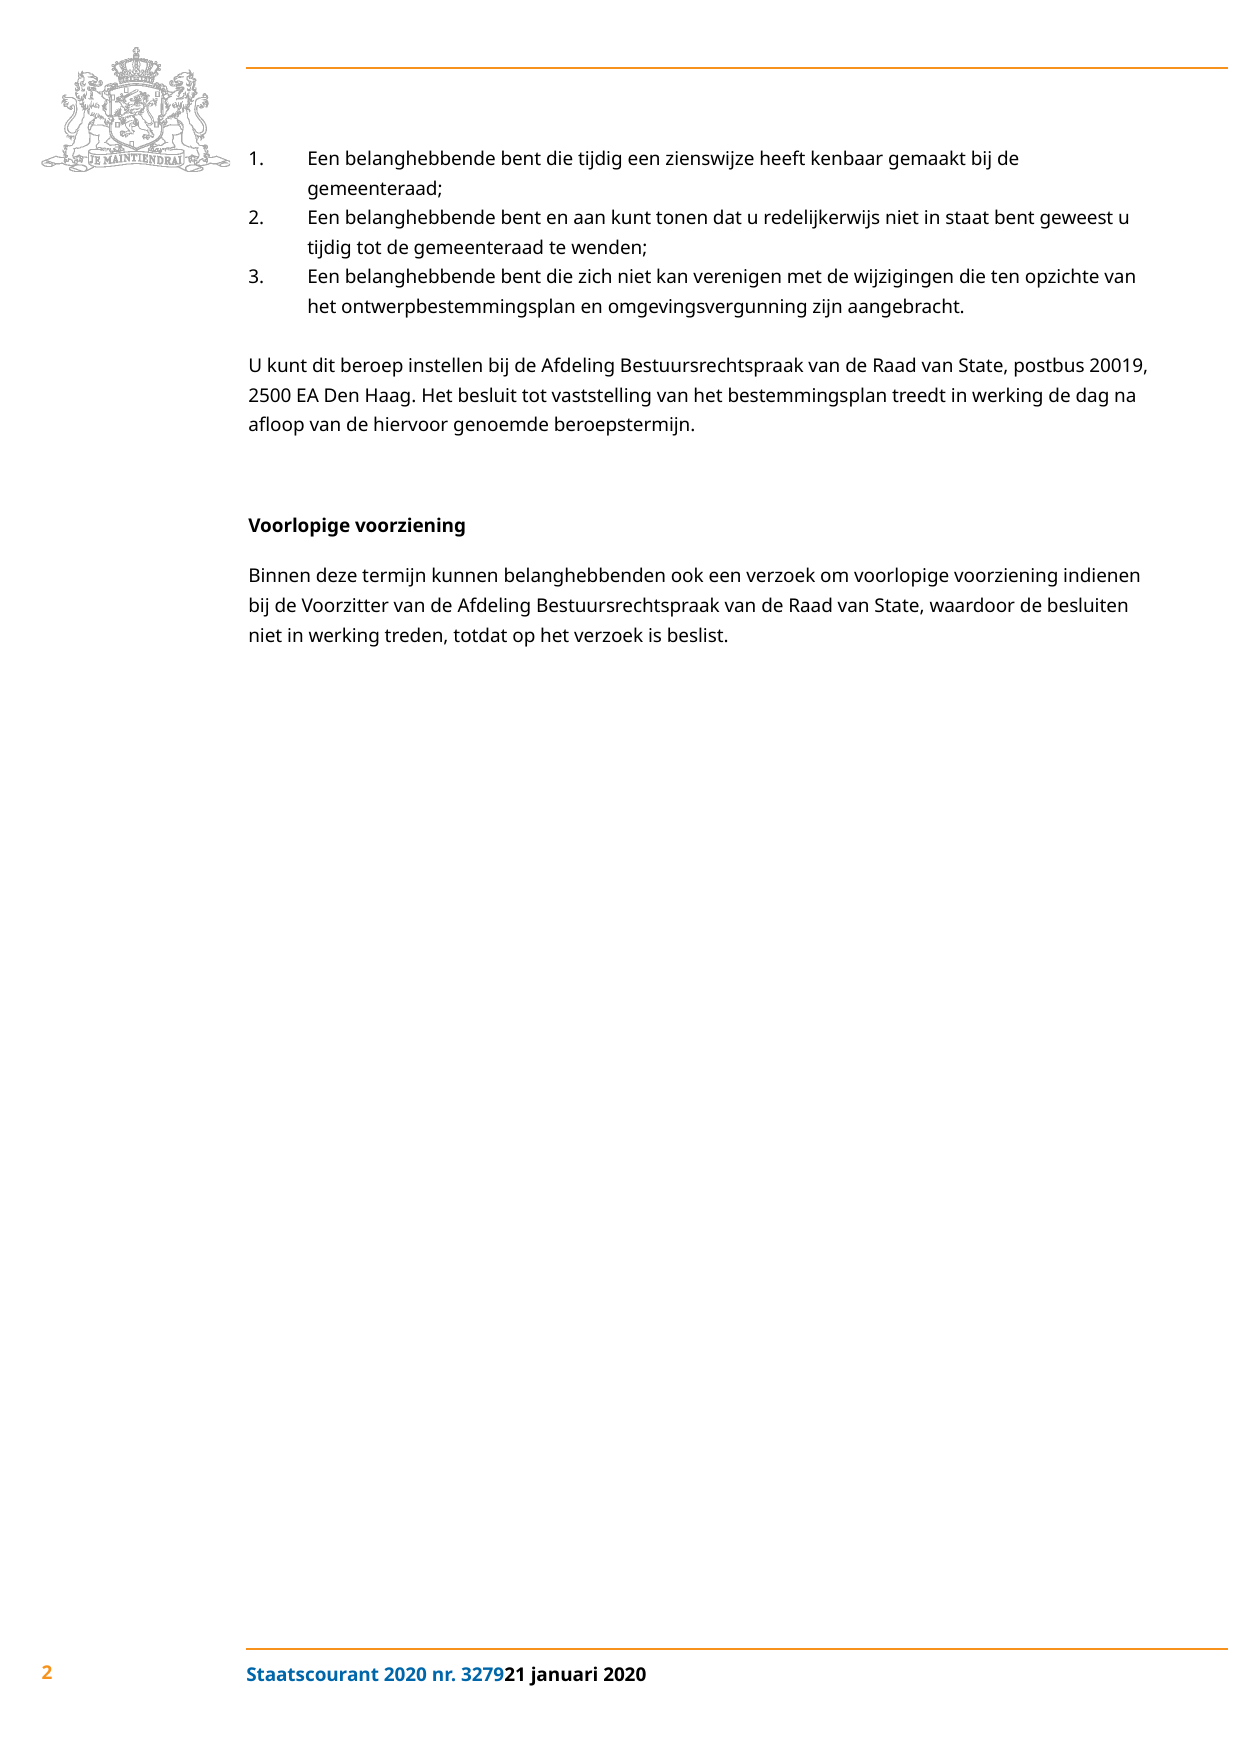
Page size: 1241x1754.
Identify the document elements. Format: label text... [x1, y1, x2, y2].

text U kunt dit beroep instellen bij de Afdeling Bestuursrechtspraak van de Raad van State, postbus 20019, 2500 EA Den Haag. Het besluit tot vaststelling van het bestemmingsplan treedt in werking de dag na afloop van de hiervoor genoemde beroepstermijn. [248, 352, 1152, 437]
list Een belanghebbende bent die tijdig een zienswijze heeft kenbaar gemaakt bij de gemeenteraad; [248, 145, 1152, 201]
list Een belanghebbende bent en aan kunt tonen dat u redelijkerwijs niet in staat bent geweest u tijdig tot de gemeenteraad te wenden; [248, 204, 1152, 260]
picture [41, 47, 231, 172]
text Voorlopige voorziening [248, 512, 1152, 538]
text Binnen deze termijn kunnen belanghebbenden ook een verzoek om voorlopige voorziening indienen bij de Voorzitter van de Afdeling Bestuursrechtspraak van de Raad van State, waardoor de besluiten niet in werking treden, totdat op het verzoek is beslist. [248, 563, 1152, 648]
list Een belanghebbende bent die zich niet kan verenigen met de wijzigingen die ten opzichte van het ontwerpbestemmingsplan en omgevingsvergunning zijn aangebracht. [248, 263, 1152, 319]
